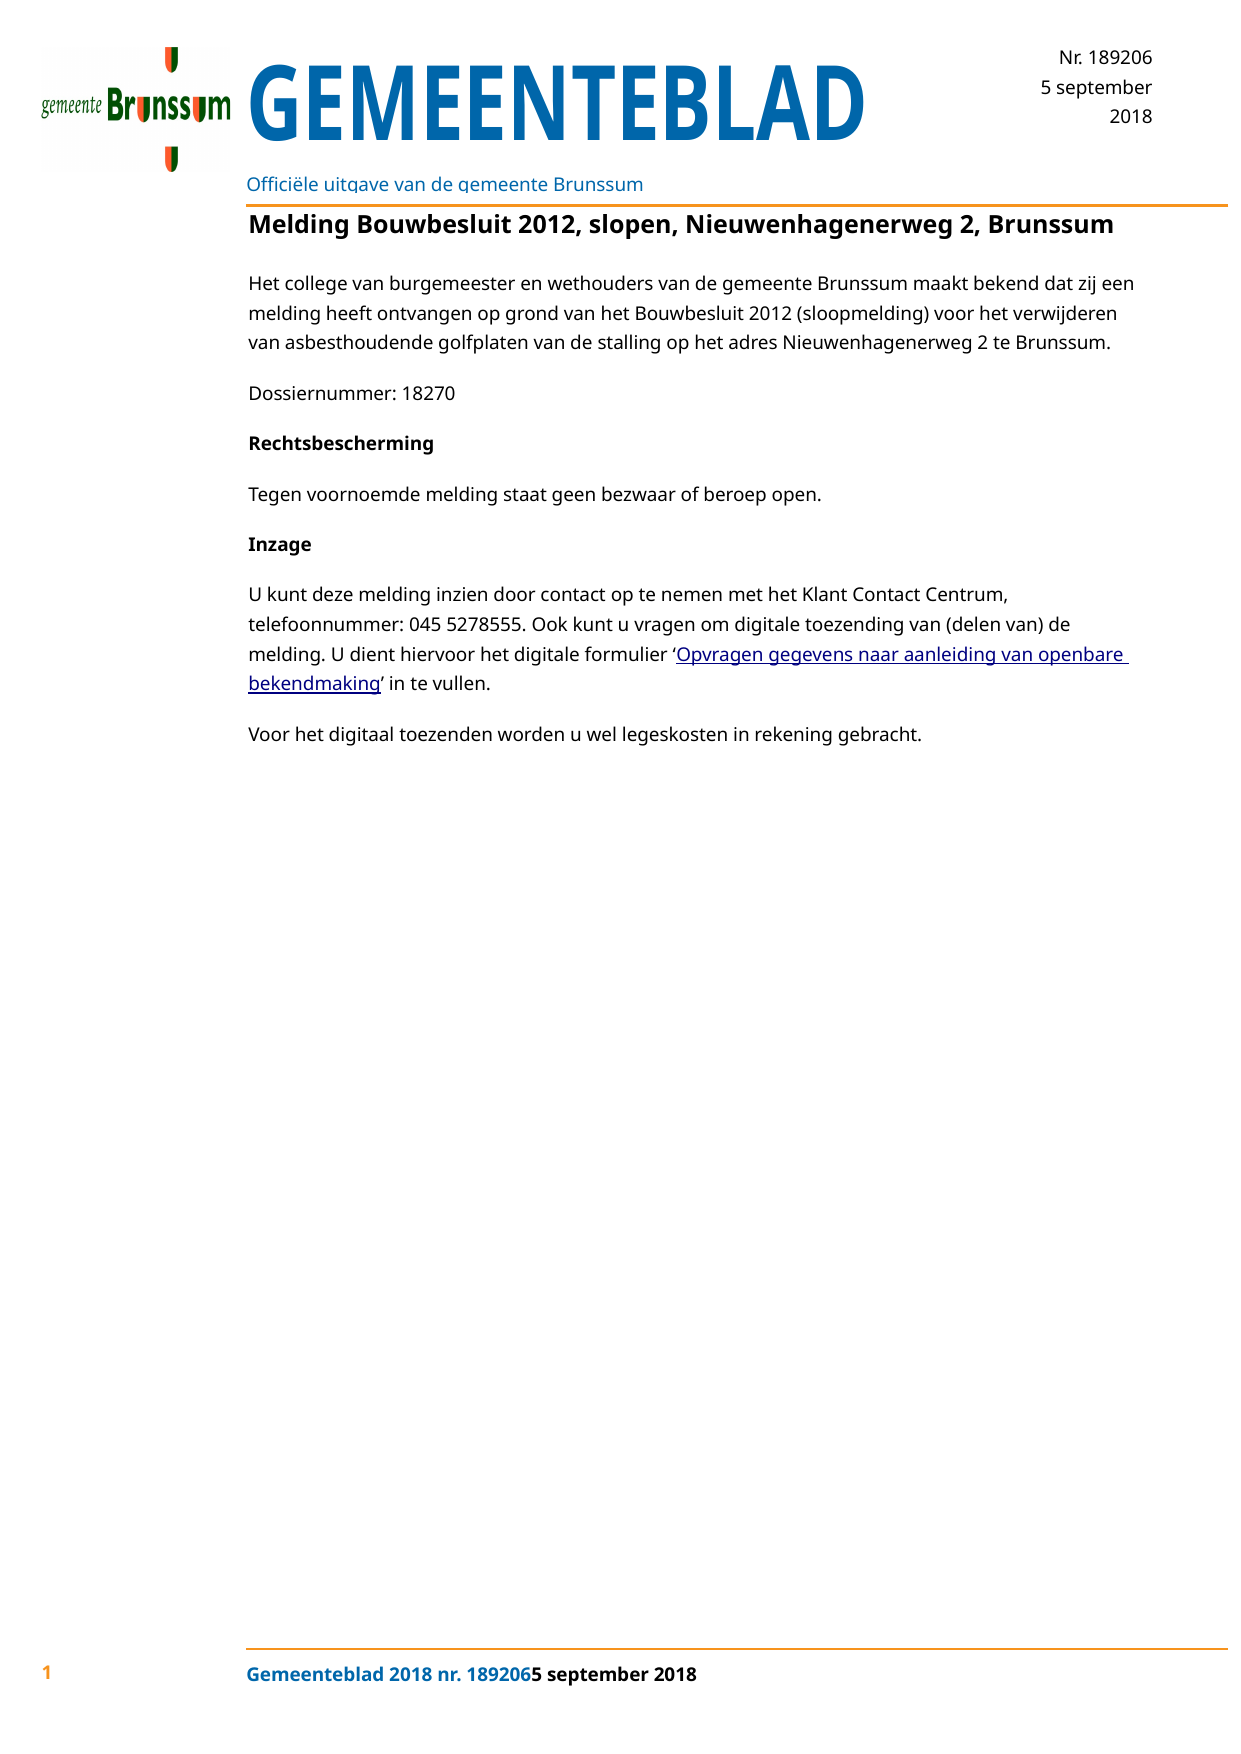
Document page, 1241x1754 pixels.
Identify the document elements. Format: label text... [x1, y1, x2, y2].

text U kunt deze melding inzien door contact op te nemen met het Klant Contact Centrum, telefoonnummer: 045 5278555. Ook kunt u vragen om digitale toezending van (delen van) de melding. U dient hiervoor het digitale formulier ‘Opvragen gegevens naar aanleiding van openbare bekendmaking’ in te vullen. [248, 582, 1152, 696]
picture [41, 47, 231, 172]
text Melding Bouwbesluit 2012, slopen, Nieuwenhagenerweg 2, Brunssum [248, 207, 1152, 241]
text Dossiernummer: 18270 [248, 380, 1152, 406]
text Het college van burgemeester en wethouders van de gemeente Brunssum maakt bekend dat zij een melding heeft ontvangen op grond van het Bouwbesluit 2012 (sloopmelding) voor het verwijderen van asbesthoudende golfplaten van de stalling op het adres Nieuwenhagenerweg 2 te Brunssum. [248, 270, 1152, 355]
text Rechtsbescherming [248, 430, 1152, 456]
text Inzage [248, 531, 1152, 557]
text Voor het digitaal toezenden worden u wel legeskosten in rekening gebracht. [248, 721, 1152, 746]
text Tegen voornoemde melding staat geen bezwaar of beroep open. [248, 481, 1152, 506]
